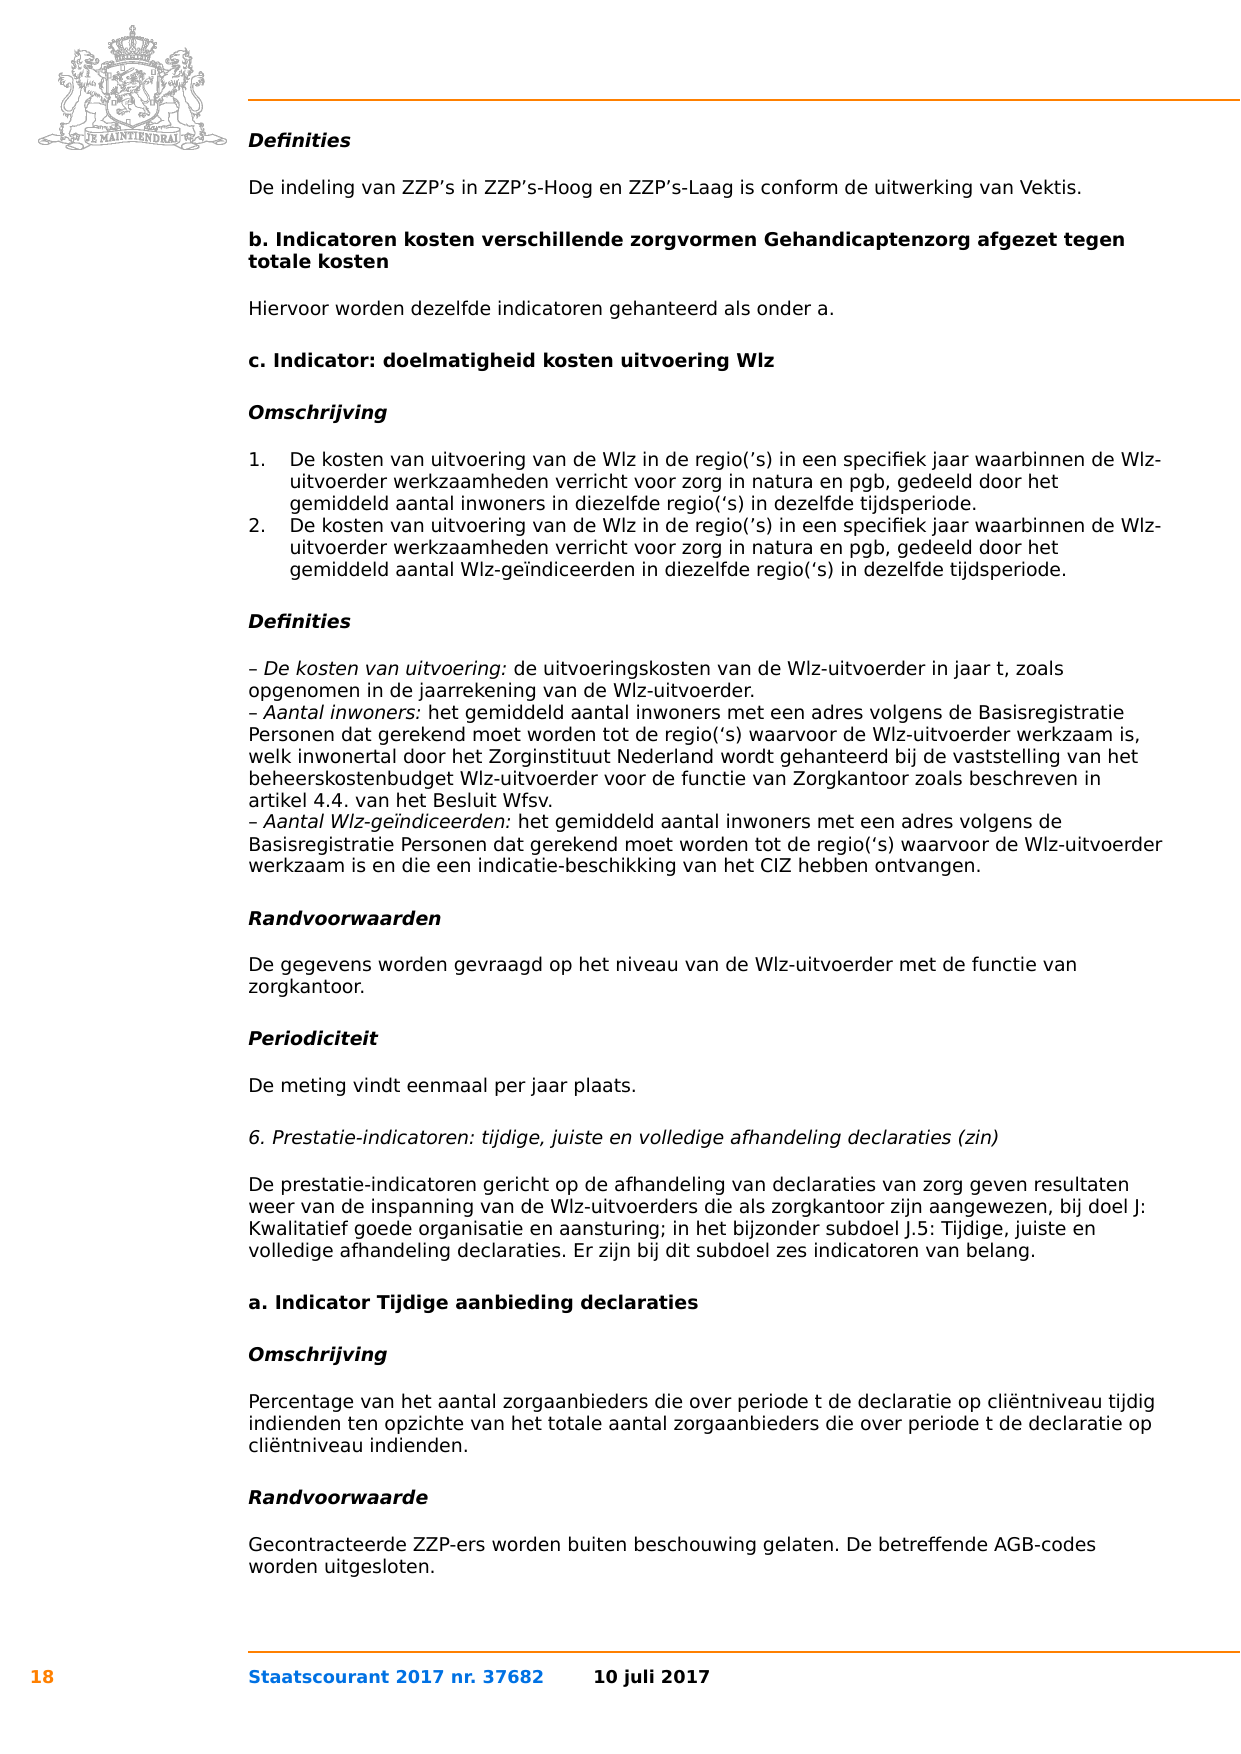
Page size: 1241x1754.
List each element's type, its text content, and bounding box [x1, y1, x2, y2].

text De meting vindt eenmaal per jaar plaats. [248, 1075, 1163, 1097]
subtitle a. Indicator Tijdige aanbieding declaraties [248, 1292, 1163, 1314]
text Percentage van het aantal zorgaanbieders die over periode t de declaratie op cliëntniveau tijdig indienden ten opzichte van het totale aantal zorgaanbieders die over periode t de declaratie op cliëntniveau indienden. [248, 1391, 1163, 1457]
subtitle Randvoorwaarden [248, 907, 1163, 929]
text Gecontracteerde ZZP-ers worden buiten beschouwing gelaten. De betreffende AGB-codes worden uitgesloten. [248, 1534, 1163, 1578]
picture [38, 25, 227, 150]
text De prestatie-indicatoren gericht op de afhandeling van declaraties van zorg geven resultaten weer van de inspanning van de Wlz-uitvoerders die als zorgkantoor zijn aangewezen, bij doel J: Kwalitatief goede organisatie en aansturing; in het bijzonder subdoel J.5: Tijdige, juiste en volledige afhandeling declaraties. Er zijn bij dit subdoel zes indicatoren van belang. [248, 1174, 1163, 1262]
subtitle 6. Prestatie-indicatoren: tijdige, juiste en volledige afhandeling declaraties (zin) [248, 1127, 1163, 1149]
text – Aantal inwoners: het gemiddeld aantal inwoners met een adres volgens de Basisregistratie Personen dat gerekend moet worden tot de regio(‘s) waarvoor de Wlz-uitvoerder werkzaam is, welk inwonertal door het Zorginstituut Nederland wordt gehanteerd bij de vaststelling van het beheerskostenbudget Wlz-uitvoerder voor de functie van Zorgkantoor zoals beschreven in artikel 4.4. van het Besluit Wfsv. [248, 702, 1163, 811]
subtitle Omschrijving [248, 402, 1163, 424]
subtitle b. Indicatoren kosten verschillende zorgvormen Gehandicaptenzorg afgezet tegen totale kosten [248, 229, 1163, 273]
text Hiervoor worden dezelfde indicatoren gehanteerd als onder a. [248, 298, 1163, 320]
subtitle Definities [248, 130, 1163, 152]
subtitle Definities [248, 611, 1163, 633]
subtitle c. Indicator: doelmatigheid kosten uitvoering Wlz [248, 350, 1163, 372]
subtitle Randvoorwaarde [248, 1487, 1163, 1509]
text – Aantal Wlz-geïndiceerden: het gemiddeld aantal inwoners met een adres volgens de Basisregistratie Personen dat gerekend moet worden tot de regio(‘s) waarvoor de Wlz-uitvoerder werkzaam is en die een indicatie-beschikking van het CIZ hebben ontvangen. [248, 811, 1163, 877]
subtitle Periodiciteit [248, 1028, 1163, 1050]
text 1. De kosten van uitvoering van de Wlz in de regio(’s) in een specifiek jaar waarbinnen de Wlz-uitvoerder werkzaamheden verricht voor zorg in natura en pgb, gedeeld door het gemiddeld aantal inwoners in diezelfde regio(‘s) in dezelfde tijdsperiode. [248, 449, 1163, 515]
text De indeling van ZZP’s in ZZP’s-Hoog en ZZP’s-Laag is conform de uitwerking van Vektis. [248, 177, 1163, 199]
text De gegevens worden gevraagd op het niveau van de Wlz-uitvoerder met de functie van zorgkantoor. [248, 954, 1163, 998]
text – De kosten van uitvoering: de uitvoeringskosten van de Wlz-uitvoerder in jaar t, zoals opgenomen in de jaarrekening van de Wlz-uitvoerder. [248, 658, 1163, 702]
subtitle Omschrijving [248, 1344, 1163, 1366]
text 2. De kosten van uitvoering van de Wlz in de regio(’s) in een specifiek jaar waarbinnen de Wlz-uitvoerder werkzaamheden verricht voor zorg in natura en pgb, gedeeld door het gemiddeld aantal Wlz-geïndiceerden in diezelfde regio(‘s) in dezelfde tijdsperiode. [248, 515, 1163, 581]
